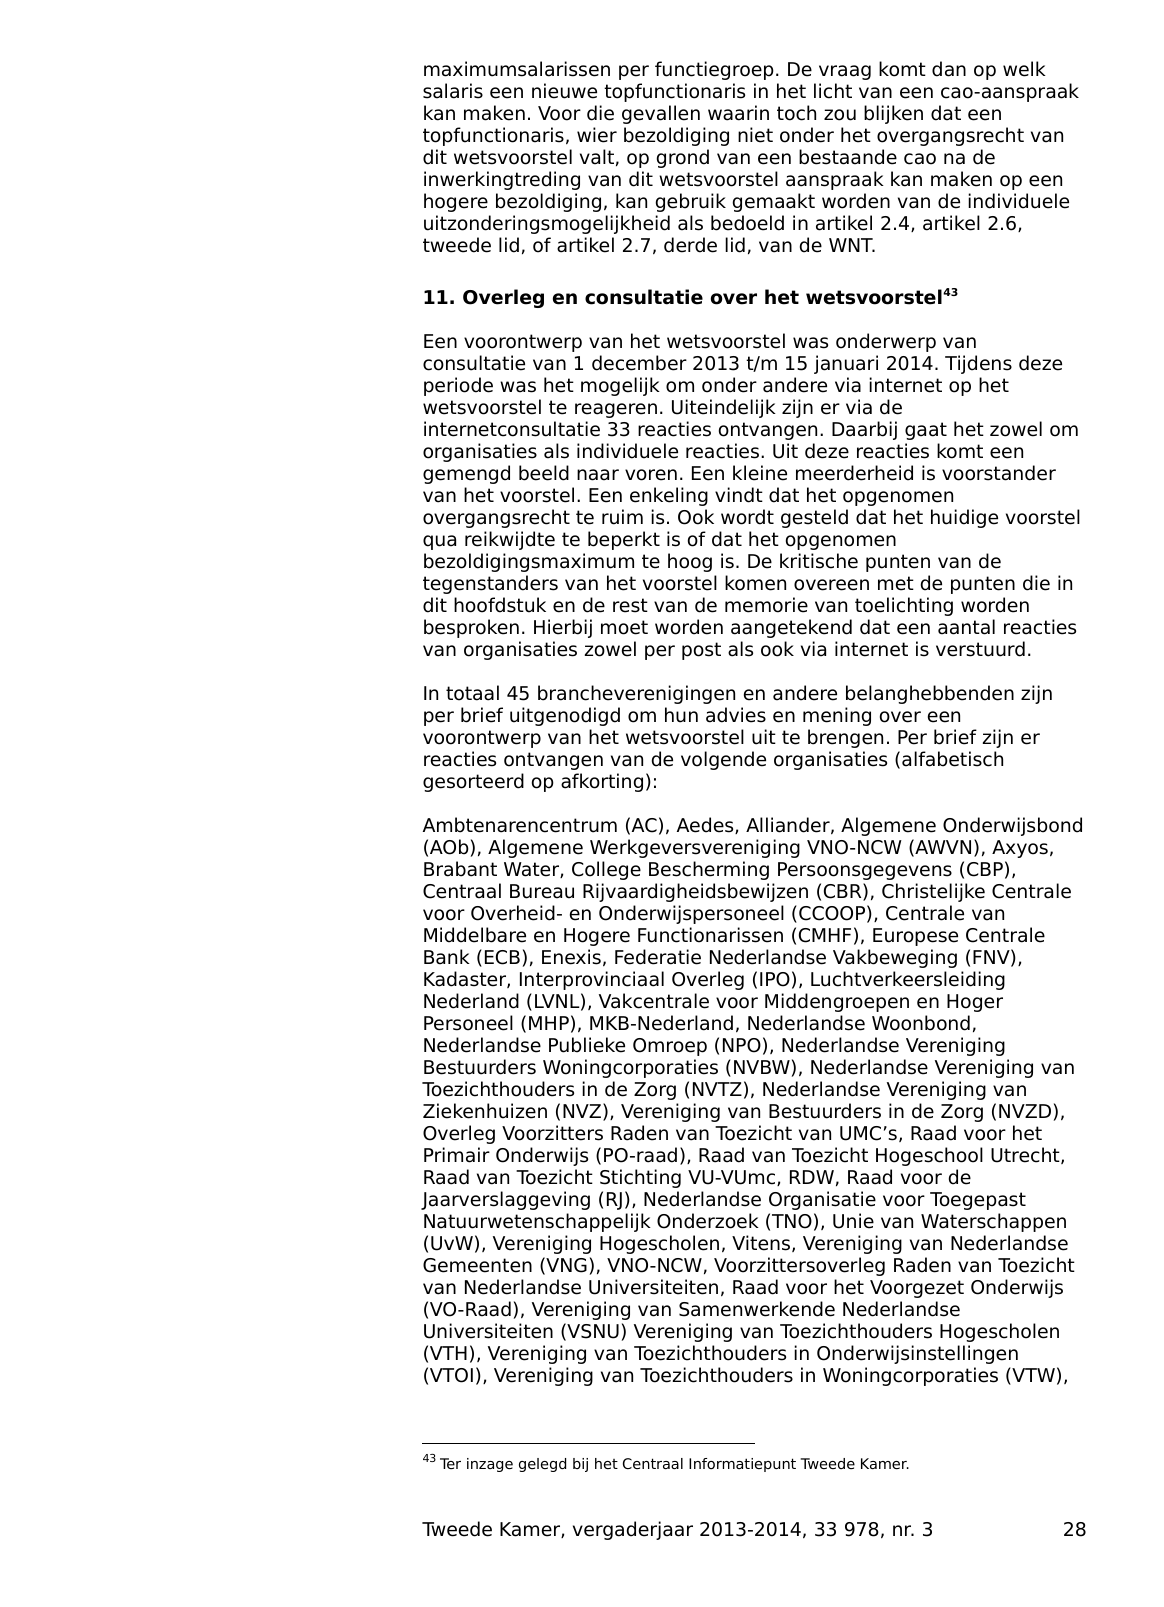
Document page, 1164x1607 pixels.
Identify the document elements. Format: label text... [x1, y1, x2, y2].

text Ambtenarencentrum (AC), Aedes, Alliander, Algemene Onderwijsbond (AOb), Algemene Werkgeversvereniging VNO-NCW (AWVN), Axyos, Brabant Water, College Bescherming Persoonsgegevens (CBP), Centraal Bureau Rijvaardigheidsbewijzen (CBR), Christelijke Centrale voor Overheid- en Onderwijspersoneel (CCOOP), Centrale van Middelbare en Hogere Functionarissen (CMHF), Europese Centrale Bank (ECB), Enexis, Federatie Nederlandse Vakbeweging (FNV), Kadaster, Interprovinciaal Overleg (IPO), Luchtverkeersleiding Nederland (LVNL), Vakcentrale voor Middengroepen en Hoger Personeel (MHP), MKB-Nederland, Nederlandse Woonbond, Nederlandse Publieke Omroep (NPO), Nederlandse Vereniging Bestuurders Woningcorporaties (NVBW), Nederlandse Vereniging van Toezichthouders in de Zorg (NVTZ), Nederlandse Vereniging van Ziekenhuizen (NVZ), Vereniging van Bestuurders in de Zorg (NVZD), Overleg Voorzitters Raden van Toezicht van UMC’s, Raad voor het Primair Onderwijs (PO-raad), Raad van Toezicht Hogeschool Utrecht, Raad van Toezicht Stichting VU-VUmc, RDW, Raad voor de Jaarverslaggeving (RJ), Nederlandse Organisatie voor Toegepast Natuurwetenschappelijk Onderzoek (TNO), Unie van Waterschappen (UvW), Vereniging Hogescholen, Vitens, Vereniging van Nederlandse Gemeenten (VNG), VNO-NCW, Voorzittersoverleg Raden van Toezicht van Nederlandse Universiteiten, Raad voor het Voorgezet Onderwijs (VO-Raad), Vereniging van Samenwerkende Nederlandse Universiteiten (VSNU) Vereniging van Toezichthouders Hogescholen (VTH), Vereniging van Toezichthouders in Onderwijsinstellingen (VTOI), Vereniging van Toezichthouders in Woningcorporaties (VTW), [422, 815, 1087, 1386]
text Ter inzage gelegd bij het Centraal Informatiepunt Tweede Kamer. [422, 1452, 1087, 1474]
subtitle 11. Overleg en consultatie over het wetsvoorstel [422, 287, 1087, 309]
text maximumsalarissen per functiegroep. De vraag komt dan op welk salaris een nieuwe topfunctionaris in het licht van een cao-aanspraak kan maken. Voor die gevallen waarin toch zou blijken dat een topfunctionaris, wier bezoldiging niet onder het overgangsrecht van dit wetsvoorstel valt, op grond van een bestaande cao na de inwerkingtreding van dit wetsvoorstel aanspraak kan maken op een hogere bezoldiging, kan gebruik gemaakt worden van de individuele uitzonderingsmogelijkheid als bedoeld in artikel 2.4, artikel 2.6, tweede lid, of artikel 2.7, derde lid, van de WNT. [422, 59, 1087, 257]
text In totaal 45 brancheverenigingen en andere belanghebbenden zijn per brief uitgenodigd om hun advies en mening over een voorontwerp van het wetsvoorstel uit te brengen. Per brief zijn er reacties ontvangen van de volgende organisaties (alfabetisch gesorteerd op afkorting): [422, 683, 1087, 793]
text Een voorontwerp van het wetsvoorstel was onderwerp van consultatie van 1 december 2013 t/m 15 januari 2014. Tijdens deze periode was het mogelijk om onder andere via internet op het wetsvoorstel te reageren. Uiteindelijk zijn er via de internetconsultatie 33 reacties ontvangen. Daarbij gaat het zowel om organisaties als individuele reacties. Uit deze reacties komt een gemengd beeld naar voren. Een kleine meerderheid is voorstander van het voorstel. Een enkeling vindt dat het opgenomen overgangsrecht te ruim is. Ook wordt gesteld dat het huidige voorstel qua reikwijdte te beperkt is of dat het opgenomen bezoldigingsmaximum te hoog is. De kritische punten van de tegenstanders van het voorstel komen overeen met de punten die in dit hoofdstuk en de rest van de memorie van toelichting worden besproken. Hierbij moet worden aangetekend dat een aantal reacties van organisaties zowel per post als ook via internet is verstuurd. [422, 331, 1087, 661]
